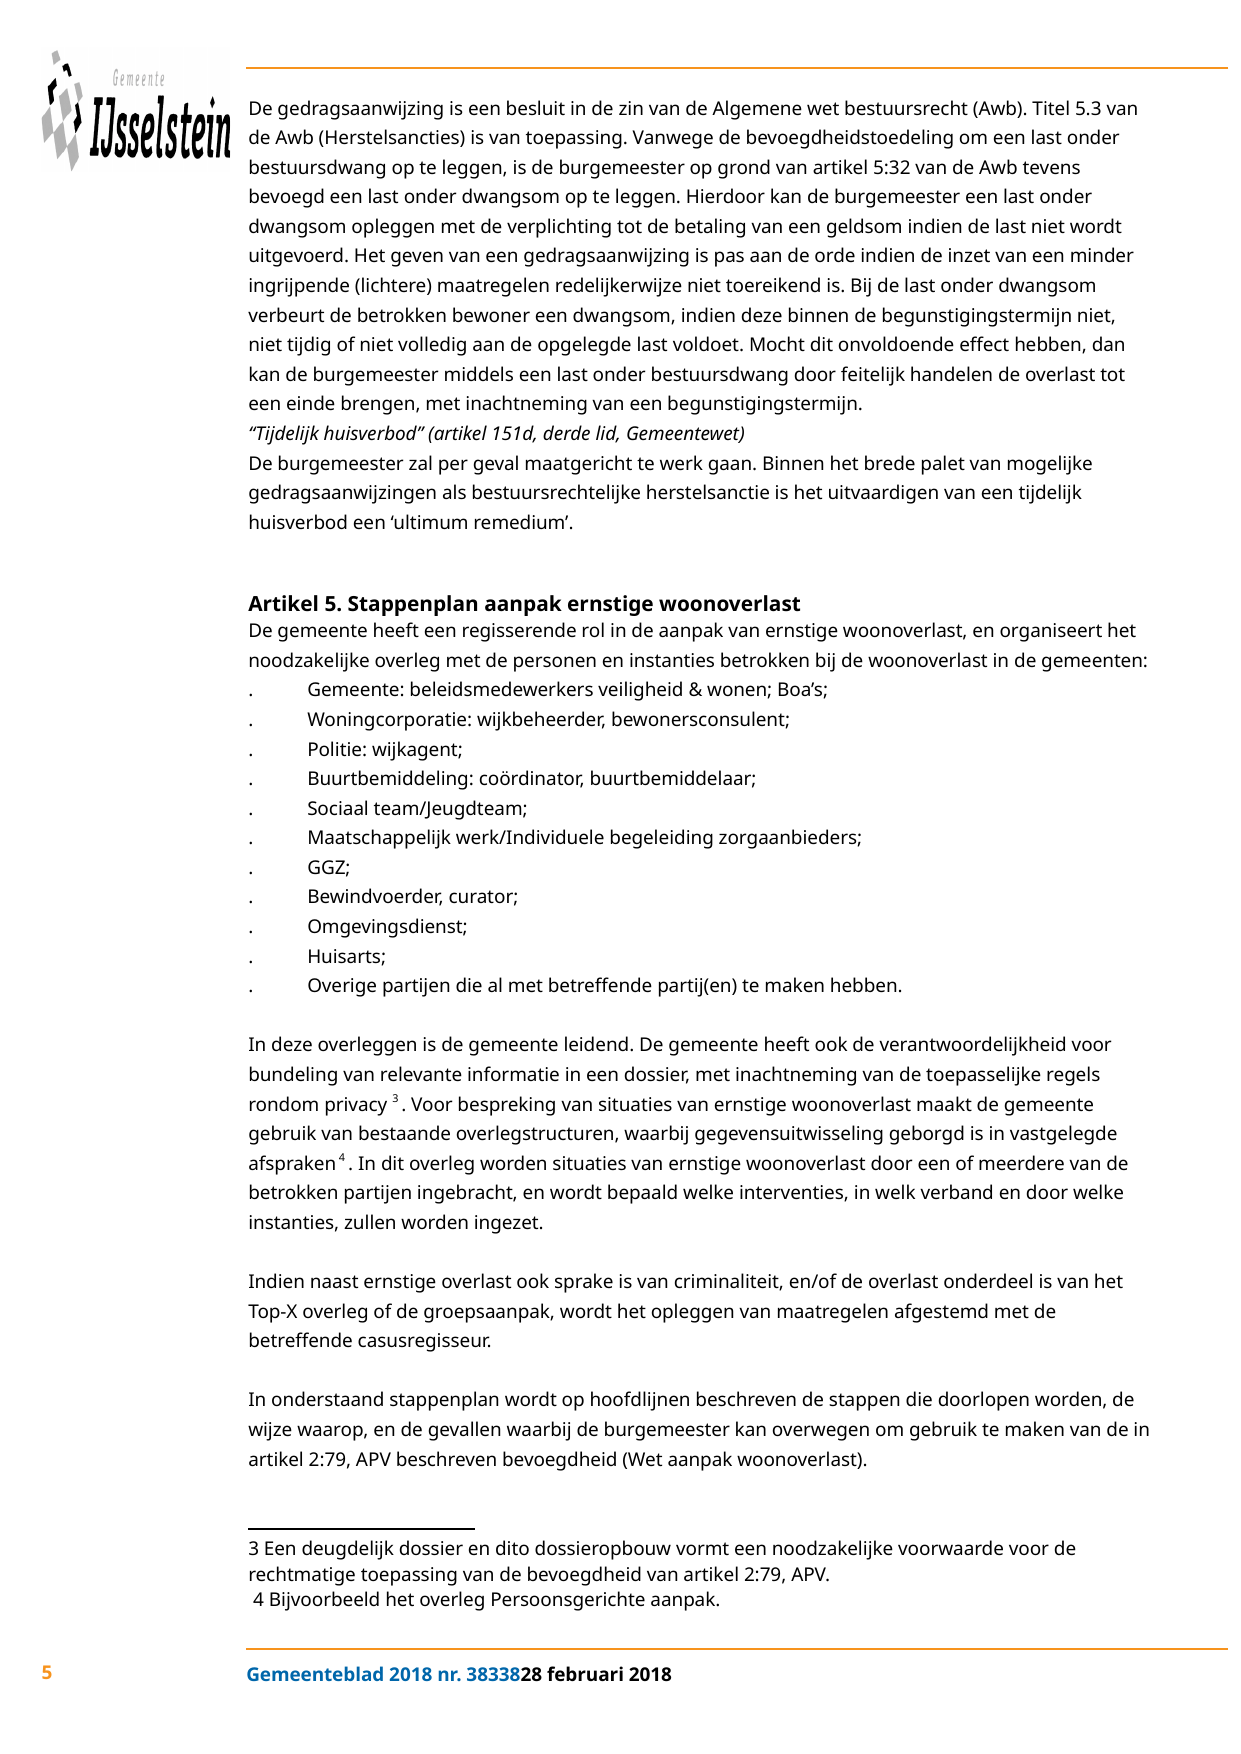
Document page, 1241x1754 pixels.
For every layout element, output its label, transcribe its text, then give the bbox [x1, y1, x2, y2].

list Gemeente: beleidsmedewerkers veiligheid & wonen; Boa’s; [248, 677, 1152, 702]
text Indien naast ernstige overlast ook sprake is van criminaliteit, en/of de overlast onderdeel is van het Top-X overleg of de groepsaanpak, wordt het opleggen van maatregelen afgestemd met de betreffende casusregisseur. [248, 1268, 1152, 1353]
text Artikel 5. Stappenplan aanpak ernstige woonoverlast [248, 589, 1152, 617]
text “Tijdelijk huisverbod” (artikel 151d, derde lid, Gemeentewet) [248, 420, 1152, 446]
text In deze overleggen is de gemeente leidend. De gemeente heeft ook de verantwoordelijkheid voor bundeling van relevante informatie in een dossier, met inachtneming van de toepasselijke regels rondom privacy . Voor bespreking van situaties van ernstige woonoverlast maakt de gemeente gebruik van bestaande overlegstructuren, waarbij gegevensuitwisseling geborgd is in vastgelegde afspraken. In dit overleg worden situaties van ernstige woonoverlast door een of meerdere van de betrokken partijen ingebracht, en wordt bepaald welke interventies, in welk verband en door welke instanties, zullen worden ingezet. [248, 1032, 1152, 1235]
text Een deugdelijk dossier en dito dossieropbouw vormt een noodzakelijke voorwaarde voor de rechtmatige toepassing van de bevoegdheid van artikel 2:79, APV. [248, 1535, 1152, 1586]
list Sociaal team/Jeugdteam; [248, 795, 1152, 821]
list Politie: wijkagent; [248, 736, 1152, 761]
list Woningcorporatie: wijkbeheerder, bewonersconsulent; [248, 706, 1152, 732]
text De gedragsaanwijzing is een besluit in de zin van de Algemene wet bestuursrecht (Awb). Titel 5.3 van de Awb (Herstelsancties) is van toepassing. Vanwege de bevoegdheidstoedeling om een last onder bestuursdwang op te leggen, is de burgemeester op grond van artikel 5:32 van de Awb tevens bevoegd een last onder dwangsom op te leggen. Hierdoor kan de burgemeester een last onder dwangsom opleggen met de verplichting tot de betaling van een geldsom indien de last niet wordt uitgevoerd. Het geven van een gedragsaanwijzing is pas aan de orde indien de inzet van een minder ingrijpende (lichtere) maatregelen redelijkerwijze niet toereikend is. Bij de last onder dwangsom verbeurt de betrokken bewoner een dwangsom, indien deze binnen de begunstigingstermijn niet, niet tijdig of niet volledig aan de opgelegde last voldoet. Mocht dit onvoldoende effect hebben, dan kan de burgemeester middels een last onder bestuursdwang door feitelijk handelen de overlast tot een einde brengen, met inachtneming van een begunstigingstermijn. [248, 95, 1152, 416]
list GGZ; [248, 854, 1152, 880]
text Bijvoorbeeld het overleg Persoonsgerichte aanpak. [248, 1586, 1152, 1612]
text De burgemeester zal per geval maatgericht te werk gaan. Binnen het brede palet van mogelijke gedragsaanwijzingen als bestuursrechtelijke herstelsanctie is het uitvaardigen van een tijdelijk huisverbod een ‘ultimum remedium’. [248, 450, 1152, 535]
list Bewindvoerder, curator; [248, 884, 1152, 909]
picture [41, 47, 231, 172]
text De gemeente heeft een regisserende rol in de aanpak van ernstige woonoverlast, en organiseert het noodzakelijke overleg met de personen en instanties betrokken bij de woonoverlast in de gemeenten: [248, 617, 1152, 673]
list Huisarts; [248, 943, 1152, 968]
list Omgevingsdienst; [248, 913, 1152, 939]
list Maatschappelijk werk/Individuele begeleiding zorgaanbieders; [248, 824, 1152, 850]
list Overige partijen die al met betreffende partij(en) te maken hebben. [248, 972, 1152, 998]
list Buurtbemiddeling: coördinator, buurtbemiddelaar; [248, 765, 1152, 791]
text In onderstaand stappenplan wordt op hoofdlijnen beschreven de stappen die doorlopen worden, de wijze waarop, en de gevallen waarbij de burgemeester kan overwegen om gebruik te maken van de in artikel 2:79, APV beschreven bevoegdheid (Wet aanpak woonoverlast). [248, 1387, 1152, 1471]
